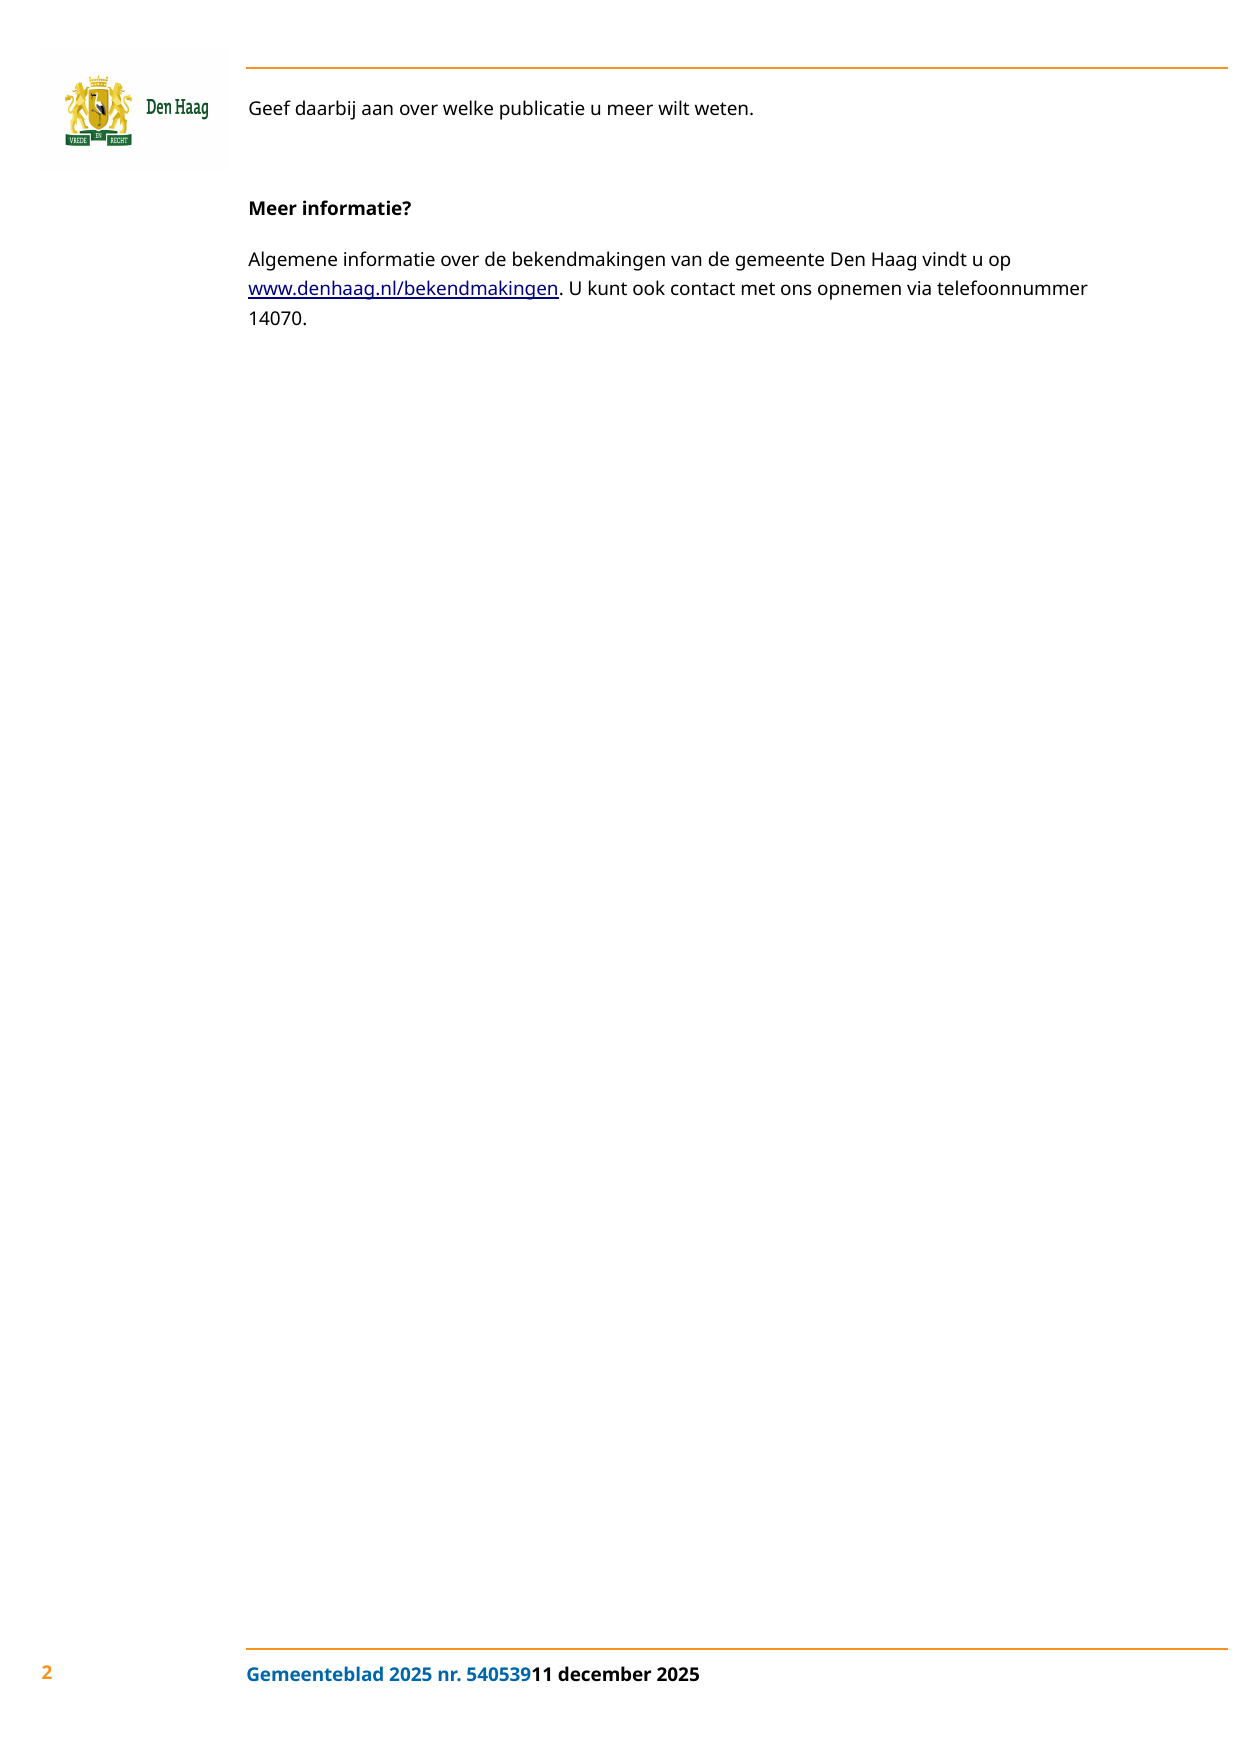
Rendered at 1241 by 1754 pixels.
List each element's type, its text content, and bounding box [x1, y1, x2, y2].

text Algemene informatie over de bekendmakingen van de gemeente Den Haag vindt u op www.denhaag.nl/bekendmakingen. U kunt ook contact met ons opnemen via telefoonnummer 14070. [248, 246, 1152, 331]
text Geef daarbij aan over welke publicatie u meer wilt weten. [248, 95, 1152, 121]
picture [41, 47, 231, 172]
text Meer informatie? [248, 196, 1152, 221]
